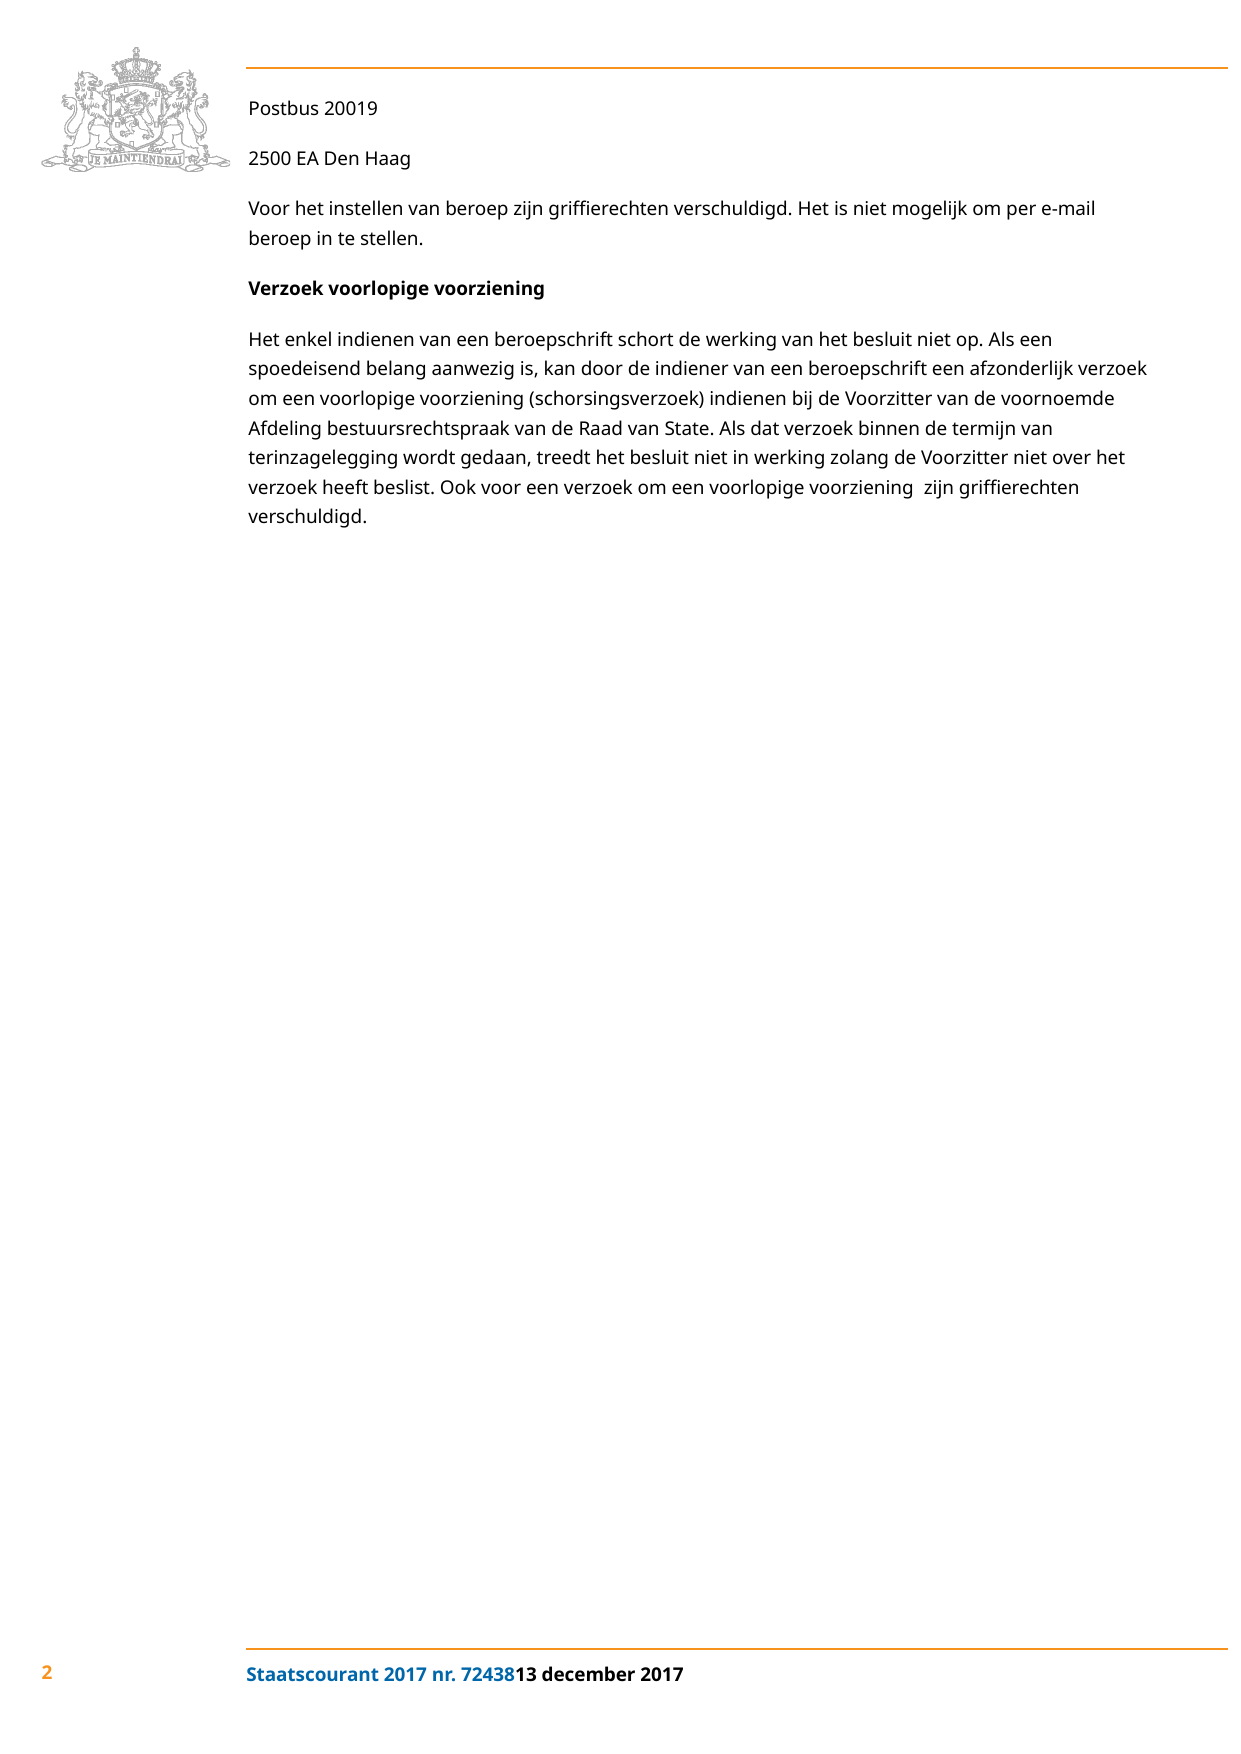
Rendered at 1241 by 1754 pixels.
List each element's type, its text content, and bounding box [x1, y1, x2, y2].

text Voor het instellen van beroep zijn griffierechten verschuldigd. Het is niet mogelijk om per e-mail beroep in te stellen. [248, 196, 1152, 251]
text 2500 EA Den Haag [248, 145, 1152, 171]
picture [41, 47, 231, 172]
text Postbus 20019 [248, 95, 1152, 121]
text Verzoek voorlopige voorziening [248, 276, 1152, 301]
text Het enkel indienen van een beroepschrift schort de werking van het besluit niet op. Als een spoedeisend belang aanwezig is, kan door de indiener van een beroepschrift een afzonderlijk verzoek om een voorlopige voorziening (schorsingsverzoek) indienen bij de Voorzitter van de voornoemde Afdeling bestuursrechtspraak van de Raad van State. Als dat verzoek binnen de termijn van terinzagelegging wordt gedaan, treedt het besluit niet in werking zolang de Voorzitter niet over het verzoek heeft beslist. Ook voor een verzoek om een voorlopige voorziening zijn griffierechten verschuldigd. [248, 326, 1152, 529]
